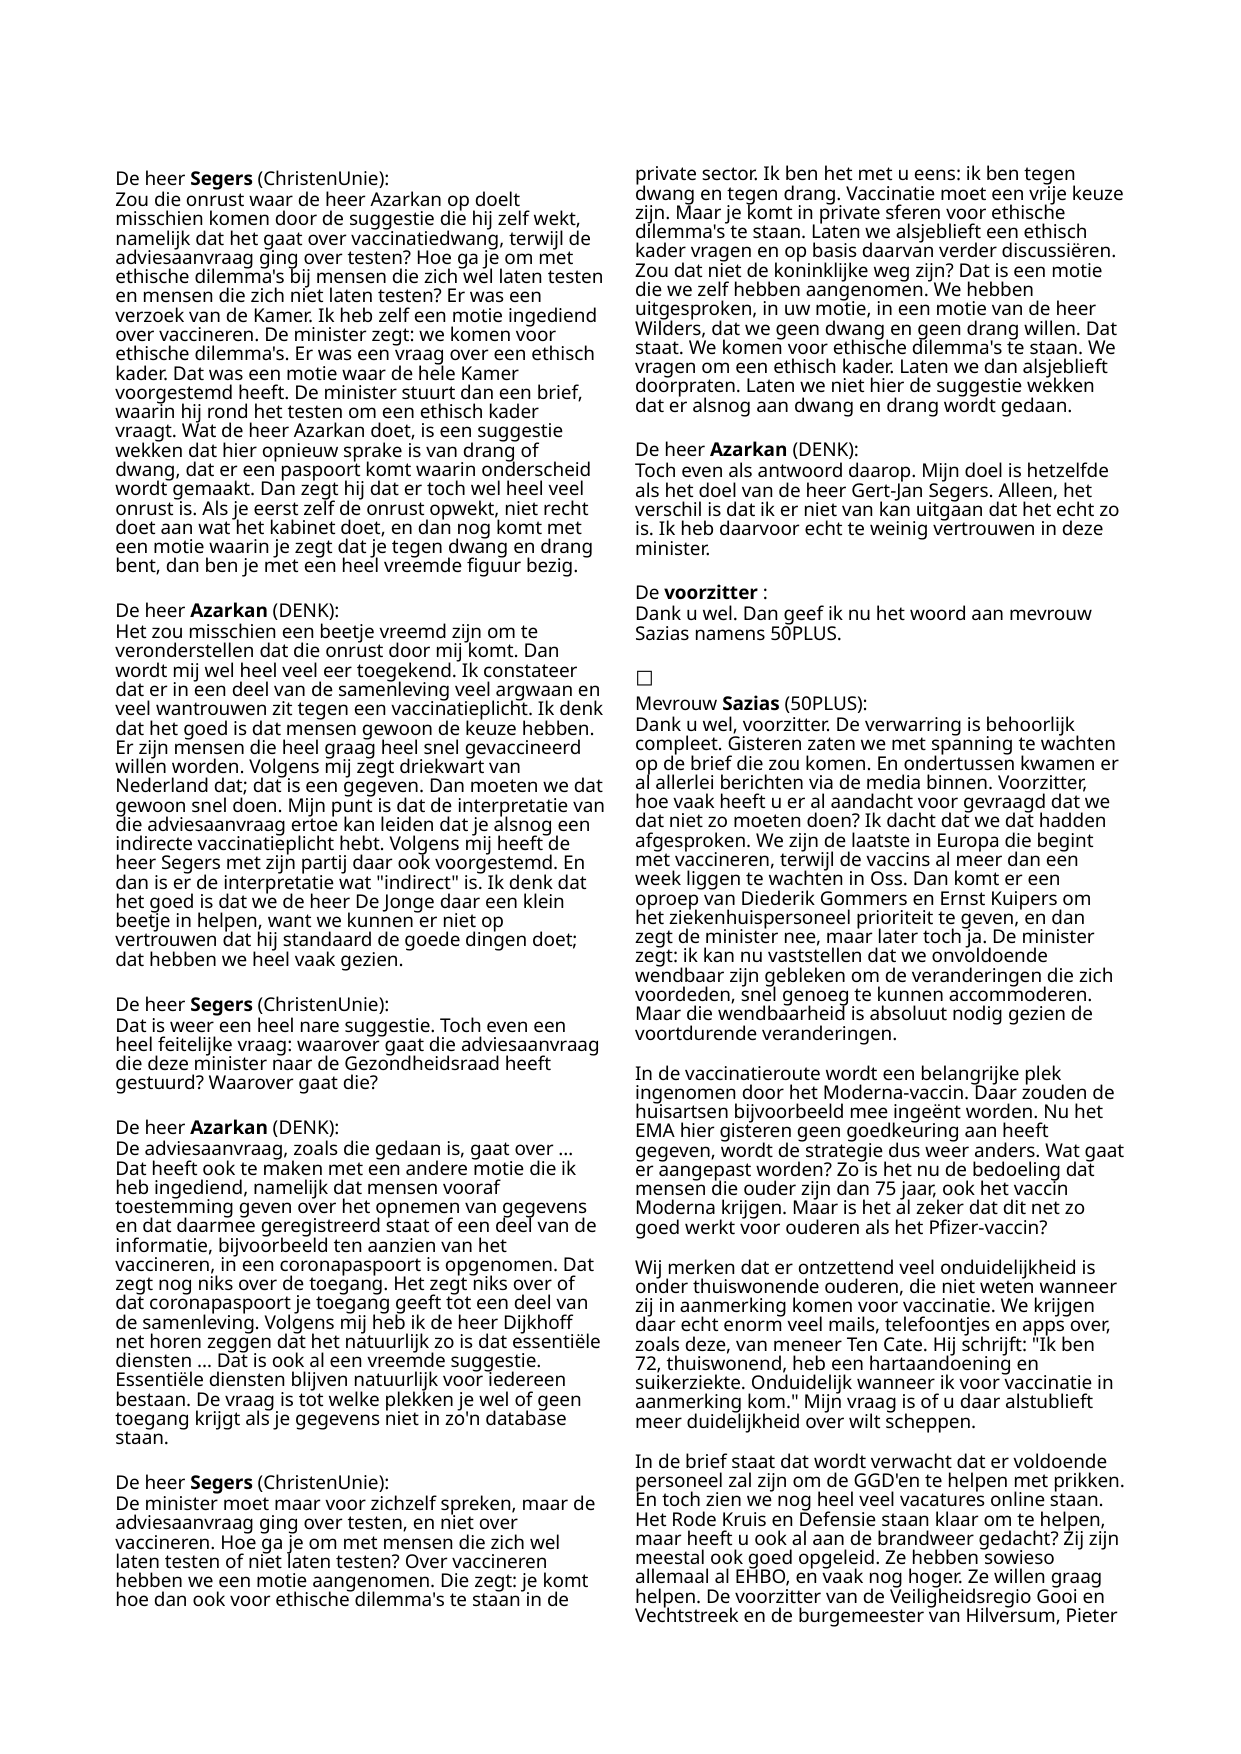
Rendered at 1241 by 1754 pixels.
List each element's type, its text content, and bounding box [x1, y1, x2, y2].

text Toch even als antwoord daarop. Mijn doel is hetzelfde als het doel van de heer Gert-Jan Segers. Alleen, het verschil is dat ik er niet van kan uitgaan dat het echt zo is. Ik heb daarvoor echt te weinig vertrouwen in deze minister. [635, 462, 1125, 559]
text In de vaccinatieroute wordt een belangrijke plek ingenomen door het Moderna-vaccin. Daar zouden de huisartsen bijvoorbeeld mee ingeënt worden. Nu het EMA hier gisteren geen goedkeuring aan heeft gegeven, wordt de strategie dus weer anders. Wat gaat er aangepast worden? Zo is het nu de bedoeling dat mensen die ouder zijn dan 75 jaar, ook het vaccin Moderna krijgen. Maar is het al zeker dat dit net zo goed werkt voor ouderen als het Pfizer-vaccin? [635, 1064, 1125, 1238]
text Dank u wel. Dan geef ik nu het woord aan mevrouw Sazias namens 50PLUS. [635, 605, 1125, 644]
text De heer Azarkan (DENK): [635, 437, 1125, 462]
text De heer Segers (ChristenUnie): [115, 991, 605, 1017]
text private sector. Ik ben het met u eens: ik ben tegen dwang en tegen drang. Vaccinatie moet een vrije keuze zijn. Maar je komt in private sferen voor ethische dilemma's te staan. Laten we alsjeblieft een ethisch kader vragen en op basis daarvan verder discussiëren. Zou dat niet de koninklijke weg zijn? Dat is een motie die we zelf hebben aangenomen. We hebben uitgesproken, in uw motie, in een motie van de heer Wilders, dat we geen dwang en geen drang willen. Dat staat. We komen voor ethische dilemma's te staan. We vragen om een ethisch kader. Laten we dan alsjeblieft doorpraten. Laten we niet hier de suggestie wekken dat er alsnog aan dwang en drang wordt gedaan. [635, 165, 1125, 416]
text De heer Azarkan (DENK): [115, 1114, 605, 1140]
text Wij merken dat er ontzettend veel onduidelijkheid is onder thuiswonende ouderen, die niet weten wanneer zij in aanmerking komen voor vaccinatie. We krijgen daar echt enorm veel mails, telefoontjes en apps over, zoals deze, van meneer Ten Cate. Hij schrijft: "Ik ben 72, thuiswonend, heb een hartaandoening en suikerziekte. Onduidelijk wanneer ik voor vaccinatie in aanmerking kom." Mijn vraag is of u daar alstublieft meer duidelijkheid over wilt scheppen. [635, 1259, 1125, 1432]
text De heer Segers (ChristenUnie): [115, 1469, 605, 1495]
text Zou die onrust waar de heer Azarkan op doelt misschien komen door de suggestie die hij zelf wekt, namelijk dat het gaat over vaccinatiedwang, terwijl de adviesaanvraag ging over testen? Hoe ga je om met ethische dilemma's bij mensen die zich wel laten testen en mensen die zich niet laten testen? Er was een verzoek van de Kamer. Ik heb zelf een motie ingediend over vaccineren. De minister zegt: we komen voor ethische dilemma's. Er was een vraag over een ethisch kader. Dat was een motie waar de hele Kamer voorgestemd heeft. De minister stuurt dan een brief, waarin hij rond het testen om een ethisch kader vraagt. Wat de heer Azarkan doet, is een suggestie wekken dat hier opnieuw sprake is van drang of dwang, dat er een paspoort komt waarin onderscheid wordt gemaakt. Dan zegt hij dat er toch wel heel veel onrust is. Als je eerst zelf de onrust opwekt, niet recht doet aan wat het kabinet doet, en dan nog komt met een motie waarin je zegt dat je tegen dwang en drang bent, dan ben je met een heel vreemde figuur bezig. [115, 191, 605, 577]
text De adviesaanvraag, zoals die gedaan is, gaat over … Dat heeft ook te maken met een andere motie die ik heb ingediend, namelijk dat mensen vooraf toestemming geven over het opnemen van gegevens en dat daarmee geregistreerd staat of een deel van de informatie, bijvoorbeeld ten aanzien van het vaccineren, in een coronapaspoort is opgenomen. Dat zegt nog niks over de toegang. Het zegt niks over of dat coronapaspoort je toegang geeft tot een deel van de samenleving. Volgens mij heb ik de heer Dijkhoff net horen zeggen dat het natuurlijk zo is dat essentiële diensten … Dat is ook al een vreemde suggestie. Essentiële diensten blijven natuurlijk voor iedereen bestaan. De vraag is tot welke plekken je wel of geen toegang krijgt als je gegevens niet in zo'n database staan. [115, 1140, 605, 1448]
text De heer Azarkan (DENK): [115, 597, 605, 623]
text Dank u wel, voorzitter. De verwarring is behoorlijk compleet. Gisteren zaten we met spanning te wachten op de brief die zou komen. En ondertussen kwamen er al allerlei berichten via de media binnen. Voorzitter, hoe vaak heeft u er al aandacht voor gevraagd dat we dat niet zo moeten doen? Ik dacht dat we dat hadden afgesproken. We zijn de laatste in Europa die begint met vaccineren, terwijl de vaccins al meer dan een week liggen te wachten in Oss. Dan komt er een oproep van Diederik Gommers en Ernst Kuipers om het ziekenhuispersoneel prioriteit te geven, en dan zegt de minister nee, maar later toch ja. De minister zegt: ik kan nu vaststellen dat we onvoldoende wendbaar zijn gebleken om de veranderingen die zich voordeden, snel genoeg te kunnen accommoderen. Maar die wendbaarheid is absoluut nodig gezien de voortdurende veranderingen. [635, 716, 1125, 1044]
text De heer Segers (ChristenUnie): [115, 165, 605, 191]
text Mevrouw Sazias (50PLUS): [635, 690, 1125, 716]
text In de brief staat dat wordt verwacht dat er voldoende personeel zal zijn om de GGD'en te helpen met prikken. En toch zien we nog heel veel vacatures online staan. Het Rode Kruis en Defensie staan klaar om te helpen, maar heeft u ook al aan de brandweer gedacht? Zij zijn meestal ook goed opgeleid. Ze hebben sowieso allemaal al EHBO, en vaak nog hoger. Ze willen graag helpen. De voorzitter van de Veiligheidsregio Gooi en Vechtstreek en de burgemeester van Hilversum, Pieter [635, 1453, 1125, 1626]
text Het zou misschien een beetje vreemd zijn om te veronderstellen dat die onrust door mij komt. Dan wordt mij wel heel veel eer toegekend. Ik constateer dat er in een deel van de samenleving veel argwaan en veel wantrouwen zit tegen een vaccinatieplicht. Ik denk dat het goed is dat mensen gewoon de keuze hebben. Er zijn mensen die heel graag heel snel gevaccineerd willen worden. Volgens mij zegt driekwart van Nederland dat; dat is een gegeven. Dan moeten we dat gewoon snel doen. Mijn punt is dat de interpretatie van die adviesaanvraag ertoe kan leiden dat je alsnog een indirecte vaccinatieplicht hebt. Volgens mij heeft de heer Segers met zijn partij daar ook voorgestemd. En dan is er de interpretatie wat "indirect" is. Ik denk dat het goed is dat we de heer De Jonge daar een klein beetje in helpen, want we kunnen er niet op vertrouwen dat hij standaard de goede dingen doet; dat hebben we heel vaak gezien. [115, 623, 605, 970]
text ⬜ [635, 665, 1125, 690]
text Dat is weer een heel nare suggestie. Toch even een heel feitelijke vraag: waarover gaat die adviesaanvraag die deze minister naar de Gezondheidsraad heeft gestuurd? Waarover gaat die? [115, 1017, 605, 1094]
text De voorzitter : [635, 579, 1125, 605]
text De minister moet maar voor zichzelf spreken, maar de adviesaanvraag ging over testen, en niet over vaccineren. Hoe ga je om met mensen die zich wel laten testen of niet laten testen? Over vaccineren hebben we een motie aangenomen. Die zegt: je komt hoe dan ook voor ethische dilemma's te staan in de [115, 1495, 605, 1611]
